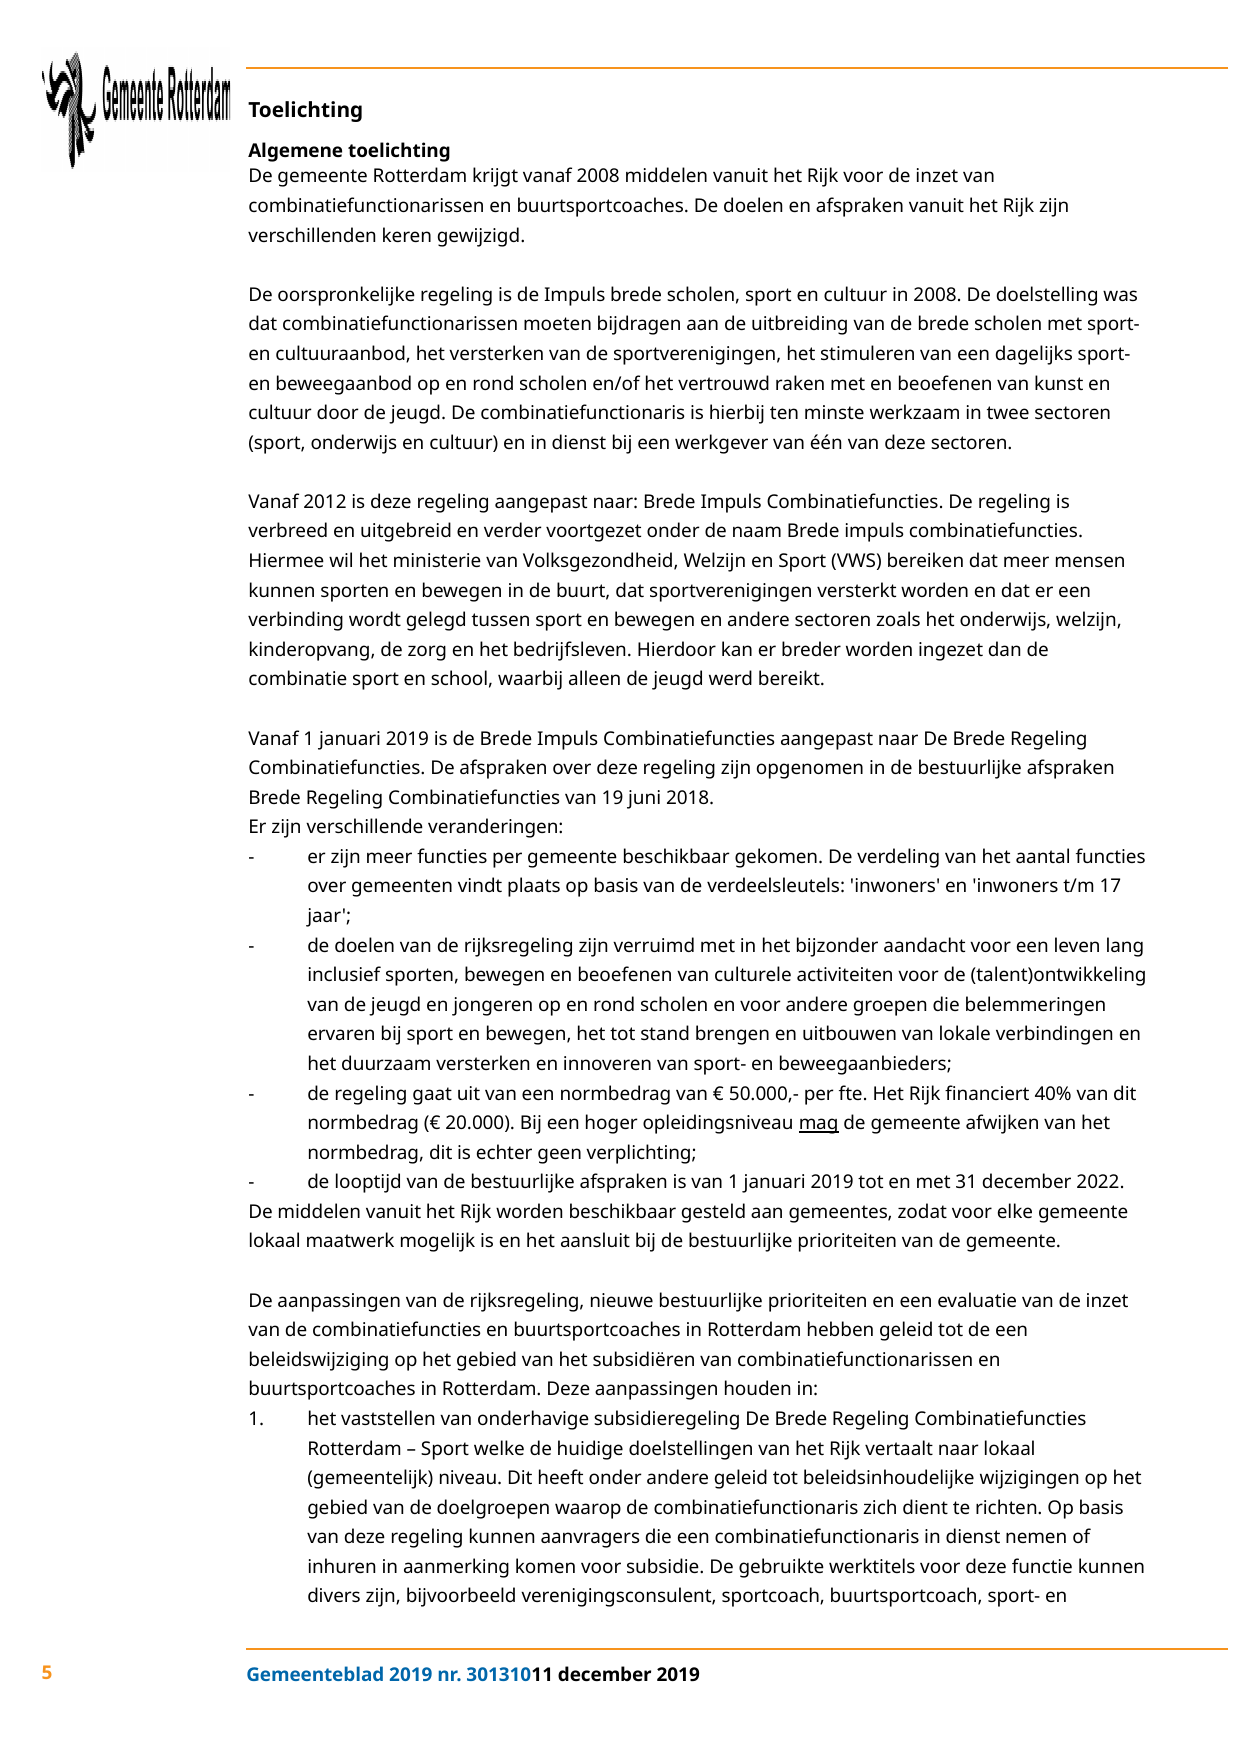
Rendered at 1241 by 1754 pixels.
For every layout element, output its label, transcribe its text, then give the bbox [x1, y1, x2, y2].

text Toelichting [248, 95, 1152, 123]
text Vanaf 1 januari 2019 is de Brede Impuls Combinatiefuncties aangepast naar De Brede Regeling Combinatiefuncties. De afspraken over deze regeling zijn opgenomen in de bestuurlijke afspraken Brede Regeling Combinatiefuncties van 19 juni 2018. [248, 725, 1152, 809]
text De middelen vanuit het Rijk worden beschikbaar gesteld aan gemeentes, zodat voor elke gemeente lokaal maatwerk mogelijk is en het aansluit bij de bestuurlijke prioriteiten van de gemeente. [248, 1198, 1152, 1253]
text De aanpassingen van de rijksregeling, nieuwe bestuurlijke prioriteiten en een evaluatie van de inzet van de combinatiefuncties en buurtsportcoaches in Rotterdam hebben geleid tot de een beleidswijziging op het gebied van het subsidiëren van combinatiefunctionarissen en buurtsportcoaches in Rotterdam. Deze aanpassingen houden in: [248, 1287, 1152, 1401]
text Algemene toelichting [248, 137, 1152, 163]
picture [41, 47, 231, 172]
list er zijn meer functies per gemeente beschikbaar gekomen. De verdeling van het aantal functies over gemeenten vindt plaats op basis van de verdeelsleutels: 'inwoners' en 'inwoners t/m 17 jaar'; [248, 843, 1152, 928]
list het vaststellen van onderhavige subsidieregeling De Brede Regeling Combinatiefuncties Rotterdam – Sport welke de huidige doelstellingen van het Rijk vertaalt naar lokaal (gemeentelijk) niveau. Dit heeft onder andere geleid tot beleidsinhoudelijke wijzigingen op het gebied van de doelgroepen waarop de combinatiefunctionaris zich dient te richten. Op basis van deze regeling kunnen aanvragers die een combinatiefunctionaris in dienst nemen of inhuren in aanmerking komen voor subsidie. De gebruikte werktitels voor deze functie kunnen divers zijn, bijvoorbeeld verenigingsconsulent, sportcoach, buurtsportcoach, sport- en [248, 1405, 1152, 1608]
list de doelen van de rijksregeling zijn verruimd met in het bijzonder aandacht voor een leven lang inclusief sporten, bewegen en beoefenen van culturele activiteiten voor de (talent)ontwikkeling van de jeugd en jongeren op en rond scholen en voor andere groepen die belemmeringen ervaren bij sport en bewegen, het tot stand brengen en uitbouwen van lokale verbindingen en het duurzaam versterken en innoveren van sport- en beweegaanbieders; [248, 932, 1152, 1076]
list de looptijd van de bestuurlijke afspraken is van 1 januari 2019 tot en met 31 december 2022. [248, 1168, 1152, 1194]
text De gemeente Rotterdam krijgt vanaf 2008 middelen vanuit het Rijk voor de inzet van combinatiefunctionarissen en buurtsportcoaches. De doelen en afspraken vanuit het Rijk zijn verschillenden keren gewijzigd. [248, 163, 1152, 247]
list de regeling gaat uit van een normbedrag van € 50.000,- per fte. Het Rijk financiert 40% van dit normbedrag (€ 20.000). Bij een hoger opleidingsniveau mag de gemeente afwijken van het normbedrag, dit is echter geen verplichting; [248, 1080, 1152, 1164]
text Vanaf 2012 is deze regeling aangepast naar: Brede Impuls Combinatiefuncties. De regeling is verbreed en uitgebreid en verder voortgezet onder de naam Brede impuls combinatiefuncties. Hiermee wil het ministerie van Volksgezondheid, Welzijn en Sport (VWS) bereiken dat meer mensen kunnen sporten en bewegen in de buurt, dat sportverenigingen versterkt worden en dat er een verbinding wordt gelegd tussen sport en bewegen en andere sectoren zoals het onderwijs, welzijn, kinderopvang, de zorg en het bedrijfsleven. Hierdoor kan er breder worden ingezet dan de combinatie sport en school, waarbij alleen de jeugd werd bereikt. [248, 488, 1152, 691]
text Er zijn verschillende veranderingen: [248, 813, 1152, 839]
text De oorspronkelijke regeling is de Impuls brede scholen, sport en cultuur in 2008. De doelstelling was dat combinatiefunctionarissen moeten bijdragen aan de uitbreiding van de brede scholen met sport- en cultuuraanbod, het versterken van de sportverenigingen, het stimuleren van een dagelijks sport- en beweegaanbod op en rond scholen en/of het vertrouwd raken met en beoefenen van kunst en cultuur door de jeugd. De combinatiefunctionaris is hierbij ten minste werkzaam in twee sectoren (sport, onderwijs en cultuur) en in dienst bij een werkgever van één van deze sectoren. [248, 281, 1152, 454]
